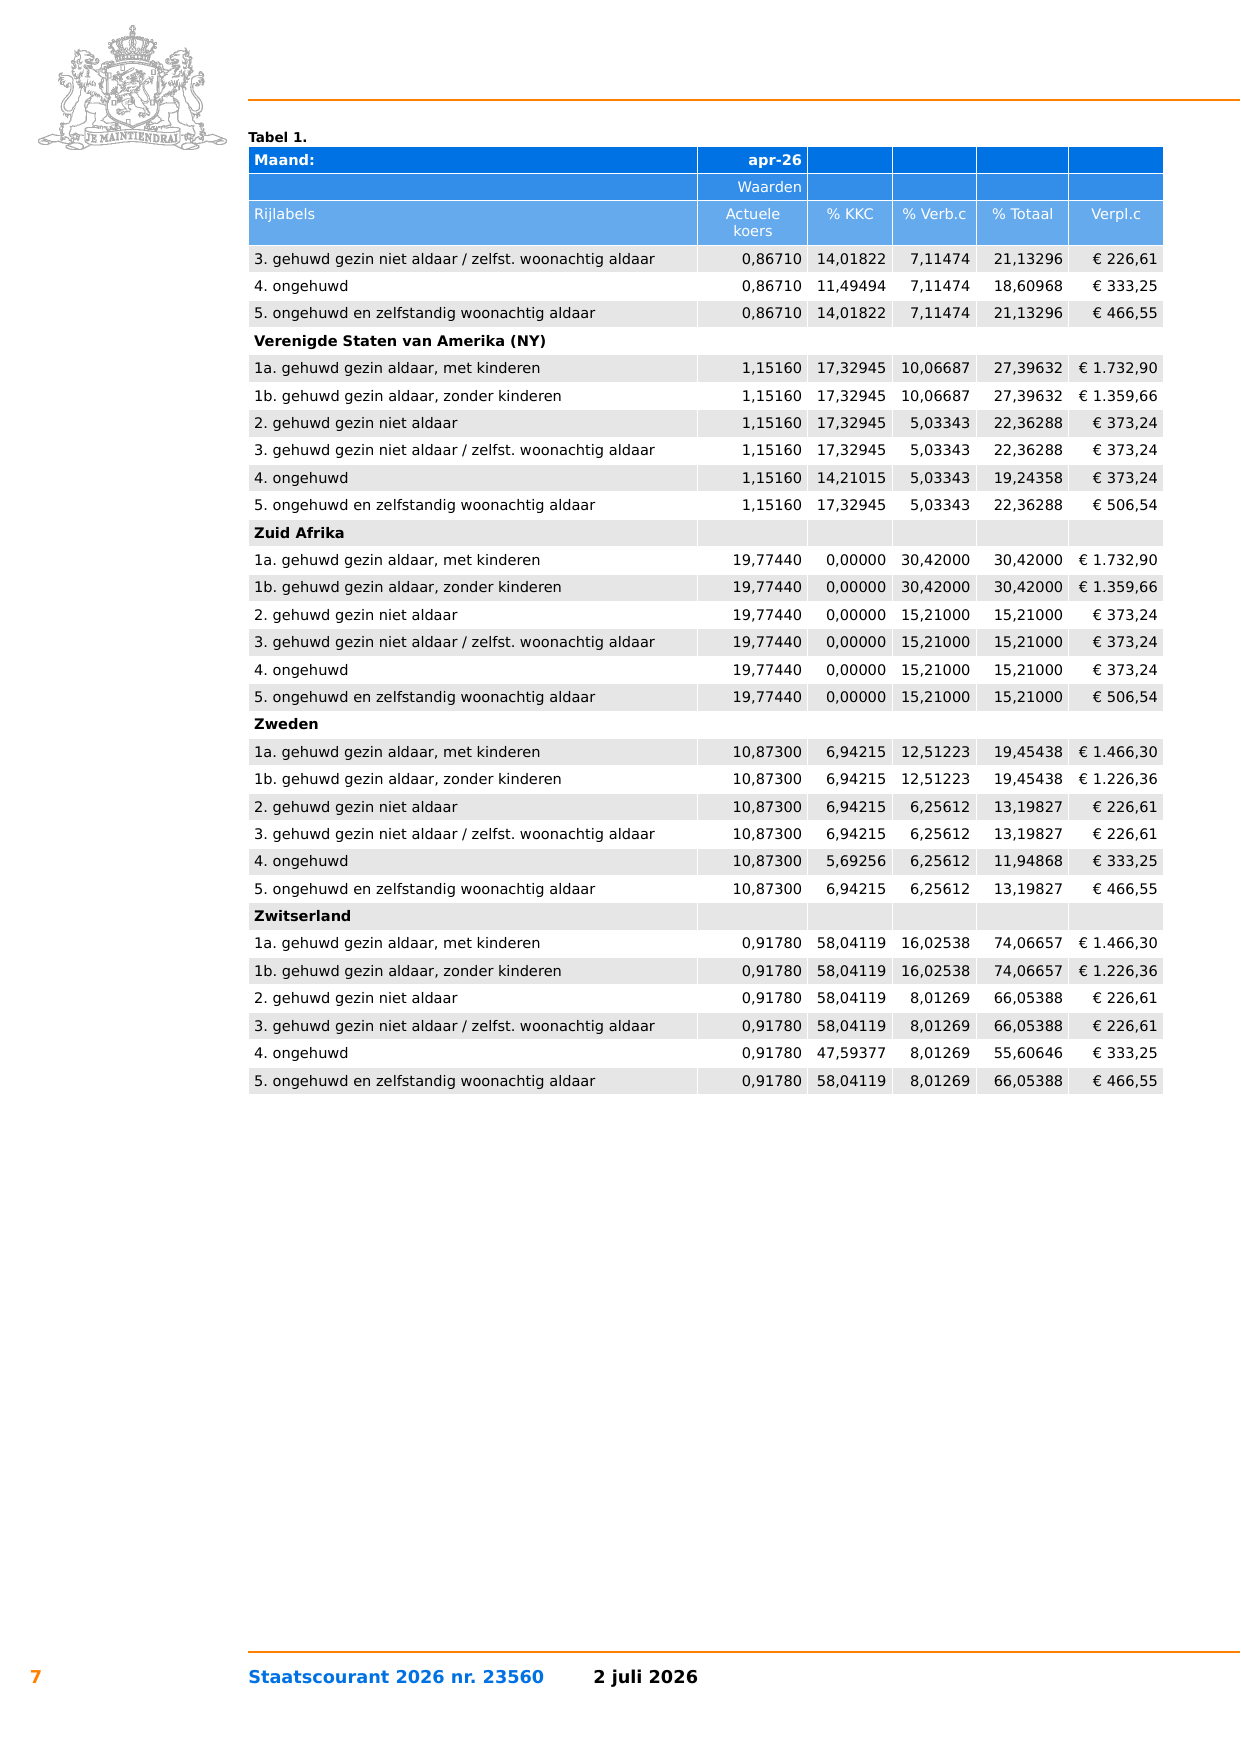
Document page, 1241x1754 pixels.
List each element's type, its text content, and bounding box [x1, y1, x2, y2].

table_cell [977, 520, 1068, 546]
table_cell 5. ongehuwd en zelfstandig woonachtig aldaar [249, 1068, 697, 1094]
table_cell 19,45438 [977, 739, 1068, 765]
table_cell 19,77440 [698, 629, 807, 656]
table_cell 4. ongehuwd [249, 273, 697, 299]
table_cell 5. ongehuwd en zelfstandig woonachtig aldaar [249, 876, 697, 902]
table_cell 10,87300 [698, 766, 807, 793]
table_cell 16,02538 [893, 958, 976, 984]
table_cell 0,91780 [698, 986, 807, 1012]
table_cell 1b. gehuwd gezin aldaar, zonder kinderen [249, 766, 697, 793]
table_cell 6,25612 [893, 794, 976, 820]
table_cell [977, 712, 1068, 738]
table_cell [808, 328, 892, 354]
table_cell € 1.359,66 [1069, 575, 1163, 601]
table_cell 3. gehuwd gezin niet aldaar / zelfst. woonachtig aldaar [249, 1013, 697, 1039]
table_cell € 226,61 [1069, 246, 1163, 272]
table_cell 0,91780 [698, 1013, 807, 1039]
table_cell 58,04119 [808, 986, 892, 1012]
table_cell 0,00000 [808, 684, 892, 711]
table_cell 15,21000 [893, 602, 976, 628]
table_cell 10,87300 [698, 821, 807, 847]
table_cell 16,02538 [893, 931, 976, 957]
table_header Tabel 1. [248, 130, 1163, 146]
table_cell 3. gehuwd gezin niet aldaar / zelfst. woonachtig aldaar [249, 246, 697, 272]
table_cell [808, 174, 892, 200]
table_cell [698, 903, 807, 930]
table_cell € 373,24 [1069, 438, 1163, 464]
table_cell 30,42000 [977, 547, 1068, 573]
table_cell 17,32945 [808, 493, 892, 519]
table_cell 5,03343 [893, 410, 976, 437]
table_cell % KKC [808, 201, 892, 245]
table_cell 4. ongehuwd [249, 1040, 697, 1067]
table_cell 8,01269 [893, 1013, 976, 1039]
table_cell 14,01822 [808, 246, 892, 272]
table_cell 21,13296 [977, 246, 1068, 272]
table_cell 7,11474 [893, 301, 976, 327]
table_cell 14,01822 [808, 301, 892, 327]
table_cell 3. gehuwd gezin niet aldaar / zelfst. woonachtig aldaar [249, 438, 697, 464]
table_cell [808, 520, 892, 546]
table_cell 2. gehuwd gezin niet aldaar [249, 410, 697, 437]
table_cell [977, 328, 1068, 354]
table_cell 6,94215 [808, 739, 892, 765]
table_cell 1,15160 [698, 383, 807, 409]
table_cell 0,00000 [808, 657, 892, 683]
table_cell 14,21015 [808, 465, 892, 491]
table_cell 19,77440 [698, 684, 807, 711]
table_cell € 373,24 [1069, 410, 1163, 437]
table_cell 0,00000 [808, 575, 892, 601]
table_cell 58,04119 [808, 958, 892, 984]
table_cell 10,87300 [698, 849, 807, 875]
table_cell 6,94215 [808, 766, 892, 793]
table_cell Zwitserland [249, 903, 697, 930]
table_cell [1069, 328, 1163, 354]
table_cell 10,87300 [698, 794, 807, 820]
table_cell 5,03343 [893, 438, 976, 464]
table_cell 5,03343 [893, 493, 976, 519]
table_cell 19,77440 [698, 602, 807, 628]
table_cell 0,86710 [698, 273, 807, 299]
table_cell [893, 903, 976, 930]
table_cell 10,87300 [698, 739, 807, 765]
table_cell 2. gehuwd gezin niet aldaar [249, 602, 697, 628]
table_cell € 226,61 [1069, 821, 1163, 847]
table_cell Verpl.c [1069, 201, 1163, 245]
table_cell 13,19827 [977, 876, 1068, 902]
table_cell Actuele koers [698, 201, 807, 245]
table_cell 3. gehuwd gezin niet aldaar / zelfst. woonachtig aldaar [249, 629, 697, 656]
table_cell [808, 712, 892, 738]
table_cell 10,06687 [893, 355, 976, 382]
table_cell € 506,54 [1069, 684, 1163, 711]
table_cell Rijlabels [249, 201, 697, 245]
table_cell 13,19827 [977, 794, 1068, 820]
table_cell € 466,55 [1069, 1068, 1163, 1094]
table_cell Maand: [249, 147, 697, 173]
table_cell [893, 328, 976, 354]
table_cell 10,87300 [698, 876, 807, 902]
table_cell 17,32945 [808, 438, 892, 464]
table_cell € 506,54 [1069, 493, 1163, 519]
table_cell 15,21000 [893, 684, 976, 711]
table_cell 6,94215 [808, 821, 892, 847]
table_cell 5. ongehuwd en zelfstandig woonachtig aldaar [249, 301, 697, 327]
table_cell [977, 147, 1068, 173]
table_cell € 226,61 [1069, 794, 1163, 820]
table_cell 0,91780 [698, 1040, 807, 1067]
table_cell apr-26 [698, 147, 807, 173]
table_cell 7,11474 [893, 273, 976, 299]
table_cell 1,15160 [698, 493, 807, 519]
table_cell 19,77440 [698, 575, 807, 601]
table_cell 11,49494 [808, 273, 892, 299]
table_cell 74,06657 [977, 958, 1068, 984]
table_cell 1,15160 [698, 355, 807, 382]
table_cell 15,21000 [893, 629, 976, 656]
table_cell 1a. gehuwd gezin aldaar, met kinderen [249, 739, 697, 765]
table_cell Verenigde Staten van Amerika (NY) [249, 328, 697, 354]
table_cell 17,32945 [808, 383, 892, 409]
table_cell 58,04119 [808, 1013, 892, 1039]
table_cell 10,06687 [893, 383, 976, 409]
table_cell [249, 174, 697, 200]
table_cell € 373,24 [1069, 465, 1163, 491]
table_cell € 373,24 [1069, 657, 1163, 683]
table_cell € 373,24 [1069, 629, 1163, 656]
table_cell [808, 903, 892, 930]
table_cell 19,24358 [977, 465, 1068, 491]
table_cell € 1.466,30 [1069, 739, 1163, 765]
table_cell 30,42000 [893, 575, 976, 601]
table_cell [977, 174, 1068, 200]
table_cell 22,36288 [977, 410, 1068, 437]
table_cell 30,42000 [977, 575, 1068, 601]
table_cell € 466,55 [1069, 876, 1163, 902]
table_cell 19,45438 [977, 766, 1068, 793]
table_cell 22,36288 [977, 438, 1068, 464]
table_cell 15,21000 [977, 684, 1068, 711]
table_cell 6,25612 [893, 821, 976, 847]
table_cell 1b. gehuwd gezin aldaar, zonder kinderen [249, 383, 697, 409]
table_cell [977, 903, 1068, 930]
table_cell 21,13296 [977, 301, 1068, 327]
table_cell 58,04119 [808, 931, 892, 957]
table_cell 19,77440 [698, 547, 807, 573]
table_cell 0,91780 [698, 931, 807, 957]
table_cell [1069, 903, 1163, 930]
table_cell 27,39632 [977, 383, 1068, 409]
table_cell 6,25612 [893, 876, 976, 902]
table_cell € 1.359,66 [1069, 383, 1163, 409]
table_cell 18,60968 [977, 273, 1068, 299]
table_cell 74,06657 [977, 931, 1068, 957]
table_cell [1069, 147, 1163, 173]
table_cell 15,21000 [977, 602, 1068, 628]
table_cell [1069, 712, 1163, 738]
table_cell 19,77440 [698, 657, 807, 683]
table_cell 4. ongehuwd [249, 849, 697, 875]
table_cell € 226,61 [1069, 1013, 1163, 1039]
table_cell 30,42000 [893, 547, 976, 573]
table_cell 0,91780 [698, 1068, 807, 1094]
table_cell [1069, 520, 1163, 546]
table_cell € 333,25 [1069, 1040, 1163, 1067]
table_cell 0,91780 [698, 958, 807, 984]
table_cell € 1.226,36 [1069, 766, 1163, 793]
table_cell € 333,25 [1069, 273, 1163, 299]
table_cell [698, 520, 807, 546]
table_cell [698, 328, 807, 354]
table_cell 3. gehuwd gezin niet aldaar / zelfst. woonachtig aldaar [249, 821, 697, 847]
table_cell 1a. gehuwd gezin aldaar, met kinderen [249, 931, 697, 957]
table_cell 8,01269 [893, 1068, 976, 1094]
table_cell 6,94215 [808, 876, 892, 902]
picture [38, 25, 227, 150]
table_cell 5. ongehuwd en zelfstandig woonachtig aldaar [249, 493, 697, 519]
table_cell 1,15160 [698, 410, 807, 437]
table_cell 4. ongehuwd [249, 657, 697, 683]
table_cell 1a. gehuwd gezin aldaar, met kinderen [249, 355, 697, 382]
table_cell 4. ongehuwd [249, 465, 697, 491]
table_cell [893, 520, 976, 546]
table_cell 17,32945 [808, 410, 892, 437]
table_cell 17,32945 [808, 355, 892, 382]
table_cell Zweden [249, 712, 697, 738]
table_cell 15,21000 [977, 657, 1068, 683]
table_cell 55,60646 [977, 1040, 1068, 1067]
table_cell [893, 174, 976, 200]
table_cell 0,00000 [808, 629, 892, 656]
table_cell % Verb.c [893, 201, 976, 245]
table_cell 1,15160 [698, 465, 807, 491]
table_cell 27,39632 [977, 355, 1068, 382]
table_cell [698, 712, 807, 738]
table_cell Waarden [698, 174, 807, 200]
table_cell 5,69256 [808, 849, 892, 875]
table_cell 0,00000 [808, 602, 892, 628]
table_cell [1069, 174, 1163, 200]
table_cell 11,94868 [977, 849, 1068, 875]
table_cell 6,94215 [808, 794, 892, 820]
table_cell € 466,55 [1069, 301, 1163, 327]
table_cell 12,51223 [893, 766, 976, 793]
table_cell € 333,25 [1069, 849, 1163, 875]
table_cell 6,25612 [893, 849, 976, 875]
table_cell 2. gehuwd gezin niet aldaar [249, 794, 697, 820]
table_cell 8,01269 [893, 1040, 976, 1067]
table_cell 66,05388 [977, 986, 1068, 1012]
table_cell 13,19827 [977, 821, 1068, 847]
table_cell 7,11474 [893, 246, 976, 272]
table_cell Zuid Afrika [249, 520, 697, 546]
table_cell 1a. gehuwd gezin aldaar, met kinderen [249, 547, 697, 573]
table_cell [808, 147, 892, 173]
table_cell € 373,24 [1069, 602, 1163, 628]
table_cell 12,51223 [893, 739, 976, 765]
table_cell 66,05388 [977, 1013, 1068, 1039]
table_cell [893, 147, 976, 173]
table_cell % Totaal [977, 201, 1068, 245]
table_cell 0,00000 [808, 547, 892, 573]
table_cell 22,36288 [977, 493, 1068, 519]
table_cell [893, 712, 976, 738]
table_cell 47,59377 [808, 1040, 892, 1067]
table_cell 0,86710 [698, 246, 807, 272]
table_cell € 1.732,90 [1069, 355, 1163, 382]
table_cell 66,05388 [977, 1068, 1068, 1094]
table_cell 15,21000 [977, 629, 1068, 656]
table_cell 1b. gehuwd gezin aldaar, zonder kinderen [249, 958, 697, 984]
table_cell 8,01269 [893, 986, 976, 1012]
table_cell 1,15160 [698, 438, 807, 464]
table_cell 58,04119 [808, 1068, 892, 1094]
table_cell 15,21000 [893, 657, 976, 683]
table_cell € 226,61 [1069, 986, 1163, 1012]
table_cell 1b. gehuwd gezin aldaar, zonder kinderen [249, 575, 697, 601]
table_cell € 1.226,36 [1069, 958, 1163, 984]
table_cell € 1.466,30 [1069, 931, 1163, 957]
table_cell € 1.732,90 [1069, 547, 1163, 573]
table_cell 5,03343 [893, 465, 976, 491]
table_cell 2. gehuwd gezin niet aldaar [249, 986, 697, 1012]
table_cell 0,86710 [698, 301, 807, 327]
table_cell 5. ongehuwd en zelfstandig woonachtig aldaar [249, 684, 697, 711]
